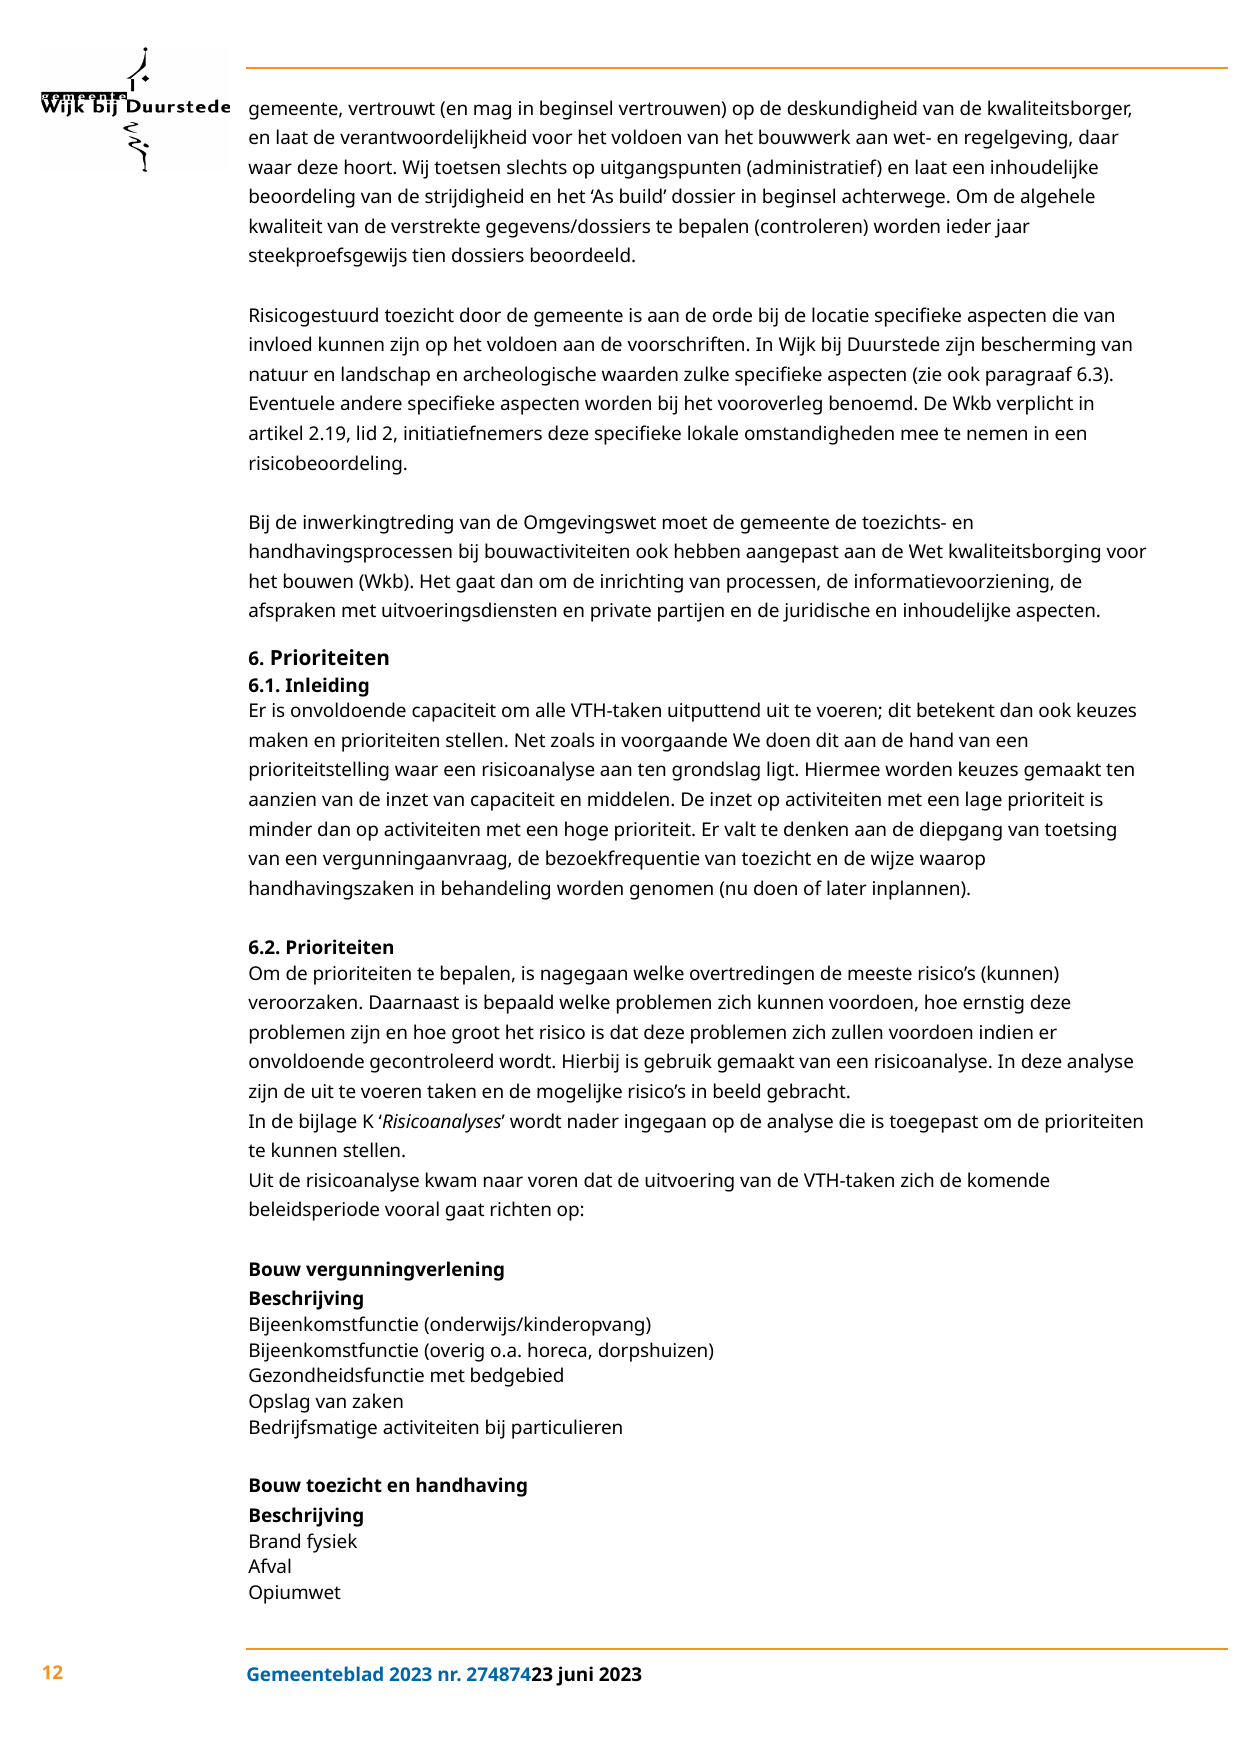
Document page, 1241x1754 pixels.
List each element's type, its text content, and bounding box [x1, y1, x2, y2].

text Risicogestuurd toezicht door de gemeente is aan de orde bij de locatie specifieke aspecten die van invloed kunnen zijn op het voldoen aan de voorschriften. In Wijk bij Duurstede zijn bescherming van natuur en landschap en archeologische waarden zulke specifieke aspecten (zie ook paragraaf 6.3). Eventuele andere specifieke aspecten worden bij het vooroverleg benoemd. De Wkb verplicht in artikel 2.19, lid 2, initiatiefnemers deze specifieke lokale omstandigheden mee te nemen in een risicobeoordeling. [248, 302, 1152, 476]
text Bouw vergunningverlening [248, 1256, 1152, 1281]
table_cell Bedrijfsmatige activiteiten bij particulieren [248, 1414, 1152, 1440]
picture [41, 47, 231, 172]
table_cell Afval [248, 1554, 1152, 1579]
text Om de prioriteiten te bepalen, is nagegaan welke overtredingen de meeste risico’s (kunnen) veroorzaken. Daarnaast is bepaald welke problemen zich kunnen voordoen, hoe ernstig deze problemen zijn en hoe groot het risico is dat deze problemen zich zullen voordoen indien er onvoldoende gecontroleerd wordt. Hierbij is gebruik gemaakt van een risicoanalyse. In deze analyse zijn de uit te voeren taken en de mogelijke risico’s in beeld gebracht. [248, 960, 1152, 1104]
table_cell Gezondheidsfunctie met bedgebied [248, 1363, 1152, 1388]
table_cell Opslag van zaken [248, 1388, 1152, 1414]
text gemeente, vertrouwt (en mag in beginsel vertrouwen) op de deskundigheid van de kwaliteitsborger, en laat de verantwoordelijkheid voor het voldoen van het bouwwerk aan wet- en regelgeving, daar waar deze hoort. Wij toetsen slechts op uitgangspunten (administratief) en laat een inhoudelijke beoordeling van de strijdigheid en het ‘As build’ dossier in beginsel achterwege. Om de algehele kwaliteit van de verstrekte gegevens/dossiers te bepalen (controleren) worden ieder jaar steekproefsgewijs tien dossiers beoordeeld. [248, 95, 1152, 268]
text 6.2. Prioriteiten [248, 934, 1152, 960]
table_cell Opiumwet [248, 1580, 1152, 1605]
table_header Beschrijving [248, 1502, 1152, 1528]
text 6. Prioriteiten [248, 643, 1152, 672]
text Bouw toezicht en handhaving [248, 1473, 1152, 1498]
table_cell Bijeenkomstfunctie (onderwijs/kinderopvang) [248, 1311, 1152, 1337]
text Bij de inwerkingtreding van de Omgevingswet moet de gemeente de toezichts- en handhavingsprocessen bij bouwactiviteiten ook hebben aangepast aan de Wet kwaliteitsborging voor het bouwen (Wkb). Het gaat dan om de inrichting van processen, de informatievoorziening, de afspraken met uitvoeringsdiensten en private partijen en de juridische en inhoudelijke aspecten. [248, 509, 1152, 623]
table_cell Bijeenkomstfunctie (overig o.a. horeca, dorpshuizen) [248, 1337, 1152, 1363]
text In de bijlage K ‘Risicoanalyses’ wordt nader ingegaan op de analyse die is toegepast om de prioriteiten te kunnen stellen. [248, 1108, 1152, 1163]
text 6.1. Inleiding [248, 672, 1152, 697]
table_cell Brand fysiek [248, 1528, 1152, 1554]
text Uit de risicoanalyse kwam naar voren dat de uitvoering van de VTH-taken zich de komende beleidsperiode vooral gaat richten op: [248, 1167, 1152, 1222]
table_header Beschrijving [248, 1285, 1152, 1311]
text Er is onvoldoende capaciteit om alle VTH-taken uitputtend uit te voeren; dit betekent dan ook keuzes maken en prioriteiten stellen. Net zoals in voorgaande We doen dit aan de hand van een prioriteitstelling waar een risicoanalyse aan ten grondslag ligt. Hiermee worden keuzes gemaakt ten aanzien van de inzet van capaciteit en middelen. De inzet op activiteiten met een lage prioriteit is minder dan op activiteiten met een hoge prioriteit. Er valt te denken aan de diepgang van toetsing van een vergunningaanvraag, de bezoekfrequentie van toezicht en de wijze waarop handhavingszaken in behandeling worden genomen (nu doen of later inplannen). [248, 697, 1152, 901]
